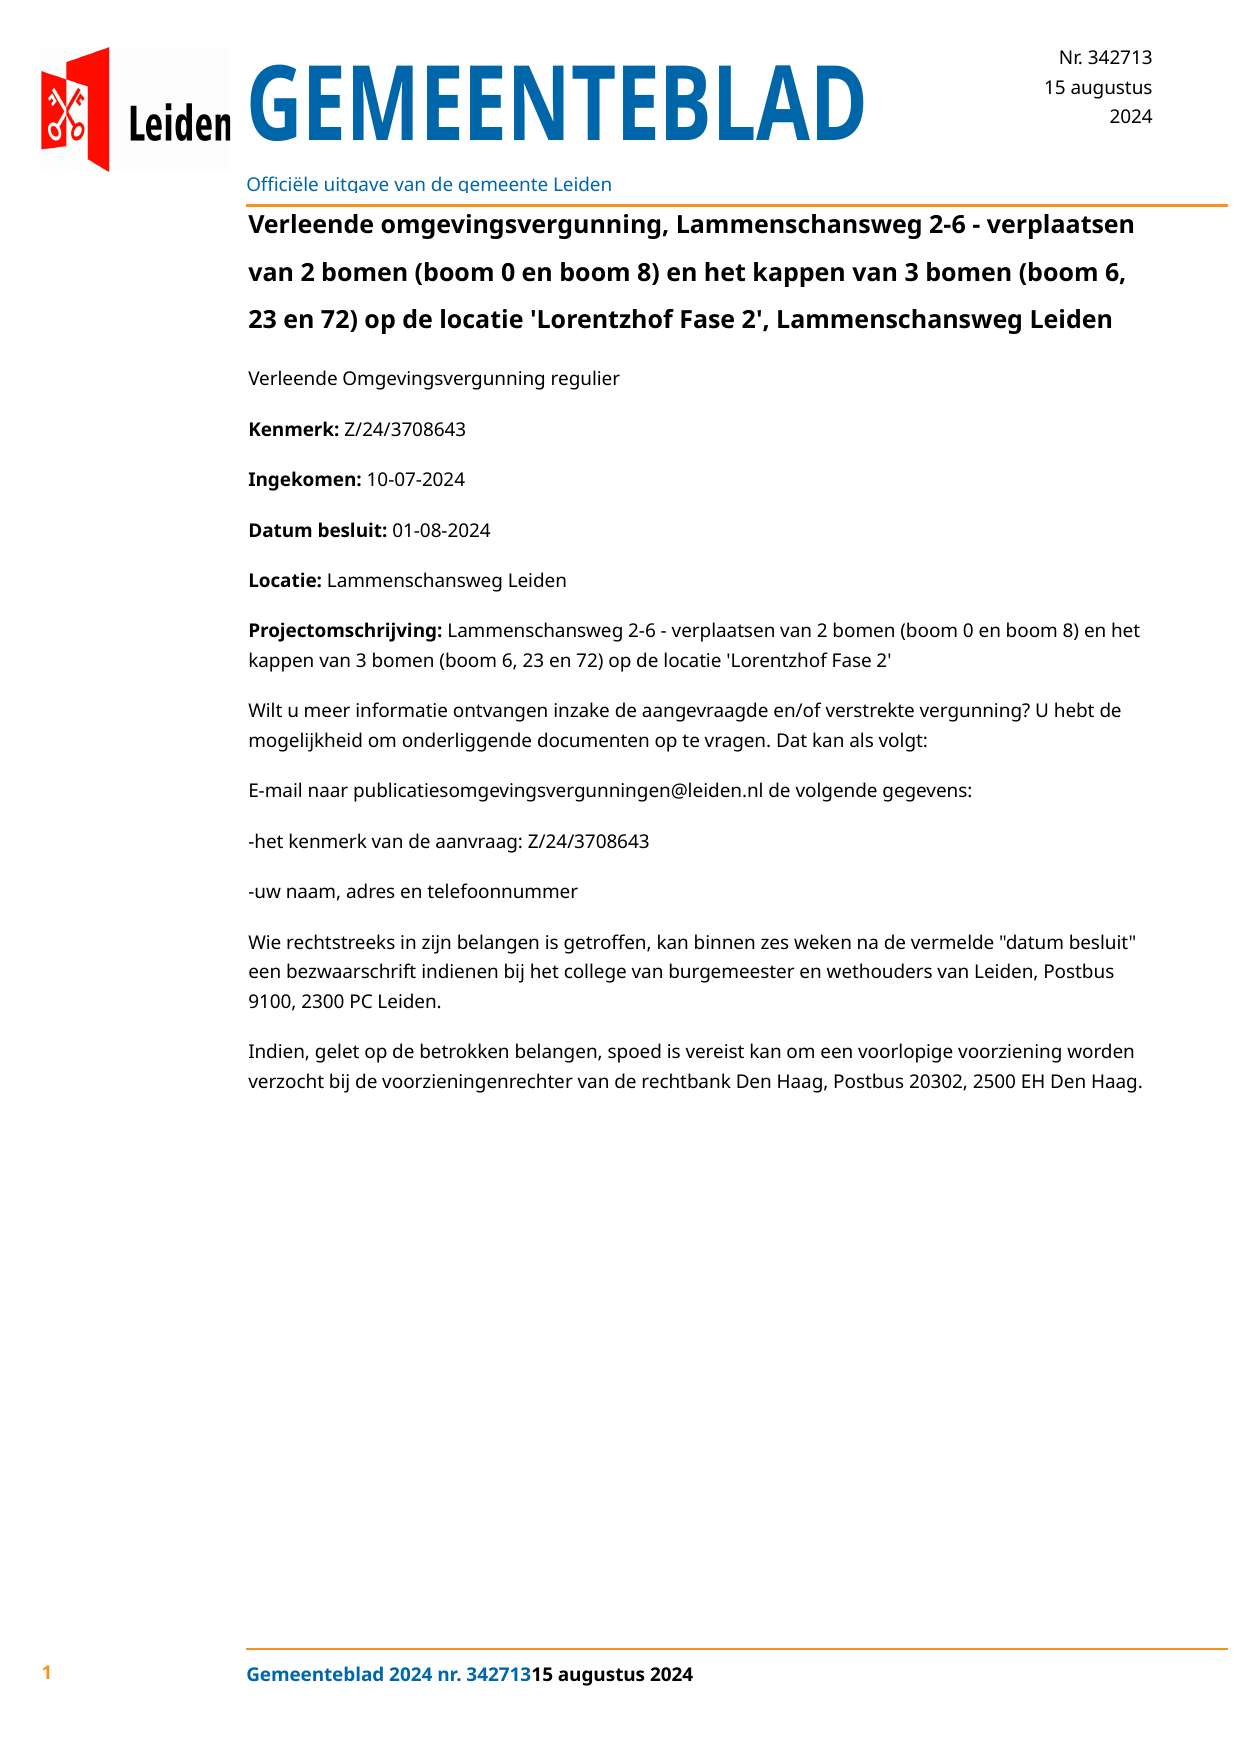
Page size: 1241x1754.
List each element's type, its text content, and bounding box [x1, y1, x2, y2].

text Projectomschrijving: Lammenschansweg 2-6 - verplaatsen van 2 bomen (boom 0 en boom 8) en het kappen van 3 bomen (boom 6, 23 en 72) op de locatie 'Lorentzhof Fase 2' [248, 618, 1152, 673]
text Ingekomen: 10-07-2024 [248, 466, 1152, 492]
text -uw naam, adres en telefoonnummer [248, 878, 1152, 904]
text Verleende Omgevingsvergunning regulier [248, 366, 1152, 391]
text Wie rechtstreeks in zijn belangen is getroffen, kan binnen zes weken na de vermelde "datum besluit" een bezwaarschrift indienen bij het college van burgemeester en wethouders van Leiden, Postbus 9100, 2300 PC Leiden. [248, 929, 1152, 1014]
text Indien, gelet op de betrokken belangen, spoed is vereist kan om een voorlopige voorziening worden verzocht bij de voorzieningenrechter van de rechtbank Den Haag, Postbus 20302, 2500 EH Den Haag. [248, 1038, 1152, 1094]
text E-mail naar publicatiesomgevingsvergunningen@leiden.nl de volgende gegevens: [248, 778, 1152, 803]
text Locatie: Lammenschansweg Leiden [248, 567, 1152, 593]
picture [41, 47, 231, 172]
text Datum besluit: 01-08-2024 [248, 517, 1152, 542]
text -het kenmerk van de aanvraag: Z/24/3708643 [248, 828, 1152, 854]
text Kenmerk: Z/24/3708643 [248, 416, 1152, 442]
text Verleende omgevingsvergunning, Lammenschansweg 2-6 - verplaatsen van 2 bomen (boom 0 en boom 8) en het kappen van 3 bomen (boom 6, 23 en 72) op de locatie 'Lorentzhof Fase 2', Lammenschansweg Leiden [248, 207, 1152, 336]
text Wilt u meer informatie ontvangen inzake de aangevraagde en/of verstrekte vergunning? U hebt de mogelijkheid om onderliggende documenten op te vragen. Dat kan als volgt: [248, 698, 1152, 753]
